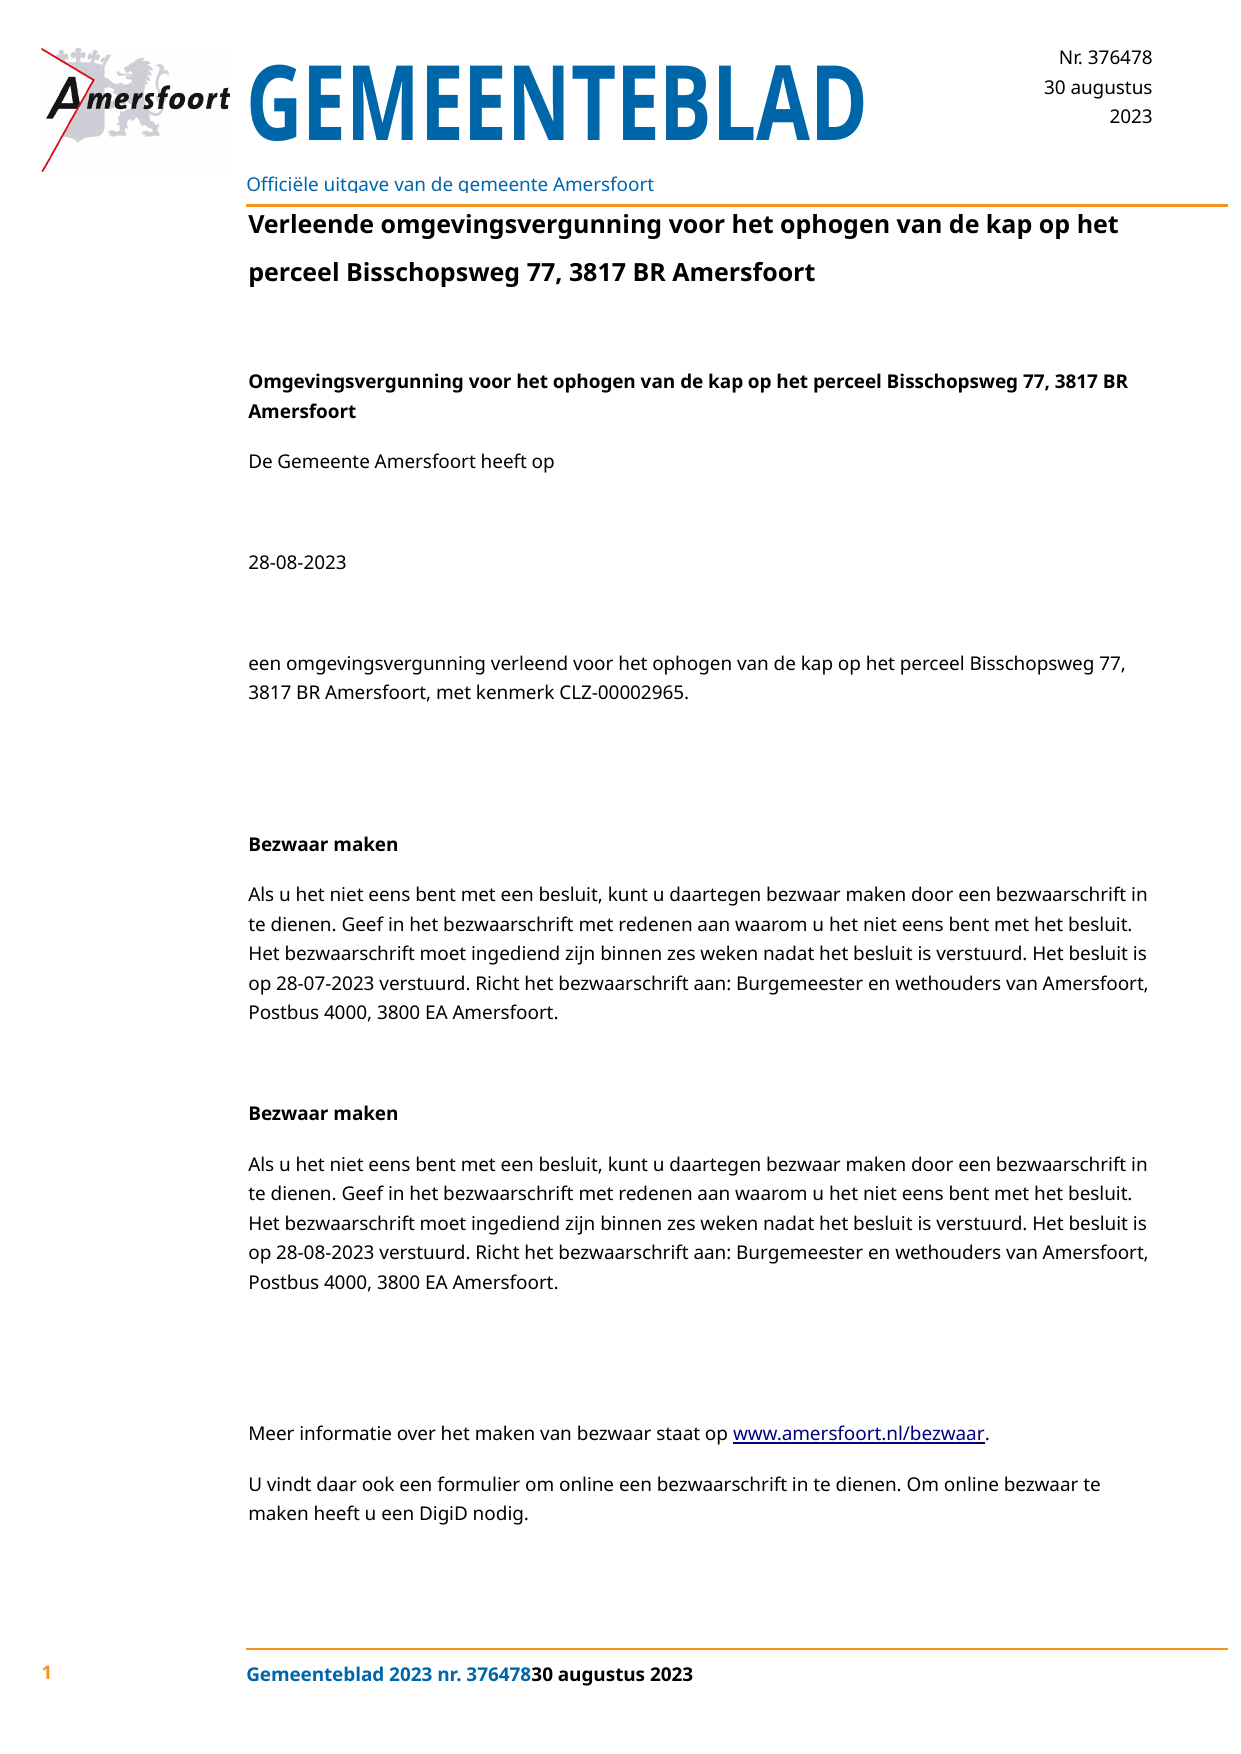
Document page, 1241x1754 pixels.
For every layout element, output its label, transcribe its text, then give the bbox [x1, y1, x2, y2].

picture [41, 47, 231, 172]
text Meer informatie over het maken van bezwaar staat op www.amersfoort.nl/bezwaar. [248, 1420, 1152, 1446]
text Als u het niet eens bent met een besluit, kunt u daartegen bezwaar maken door een bezwaarschrift in te dienen. Geef in het bezwaarschrift met redenen aan waarom u het niet eens bent met het besluit. Het bezwaarschrift moet ingediend zijn binnen zes weken nadat het besluit is verstuurd. Het besluit is op 28-07-2023 verstuurd. Richt het bezwaarschrift aan: Burgemeester en wethouders van Amersfoort, Postbus 4000, 3800 EA Amersfoort. [248, 881, 1152, 1025]
text Verleende omgevingsvergunning voor het ophogen van de kap op het perceel Bisschopsweg 77, 3817 BR Amersfoort [248, 207, 1152, 288]
text De Gemeente Amersfoort heeft op [248, 448, 1152, 474]
text een omgevingsvergunning verleend voor het ophogen van de kap op het perceel Bisschopsweg 77, 3817 BR Amersfoort, met kenmerk CLZ-00002965. [248, 650, 1152, 705]
text U vindt daar ook een formulier om online een bezwaarschrift in te dienen. Om online bezwaar te maken heeft u een DigiD nodig. [248, 1471, 1152, 1526]
text Bezwaar maken [248, 831, 1152, 857]
text Als u het niet eens bent met een besluit, kunt u daartegen bezwaar maken door een bezwaarschrift in te dienen. Geef in het bezwaarschrift met redenen aan waarom u het niet eens bent met het besluit. Het bezwaarschrift moet ingediend zijn binnen zes weken nadat het besluit is verstuurd. Het besluit is op 28-08-2023 verstuurd. Richt het bezwaarschrift aan: Burgemeester en wethouders van Amersfoort, Postbus 4000, 3800 EA Amersfoort. [248, 1151, 1152, 1295]
text 28-08-2023 [248, 549, 1152, 575]
text Bezwaar maken [248, 1100, 1152, 1126]
text Omgevingsvergunning voor het ophogen van de kap op het perceel Bisschopsweg 77, 3817 BR Amersfoort [248, 368, 1152, 424]
